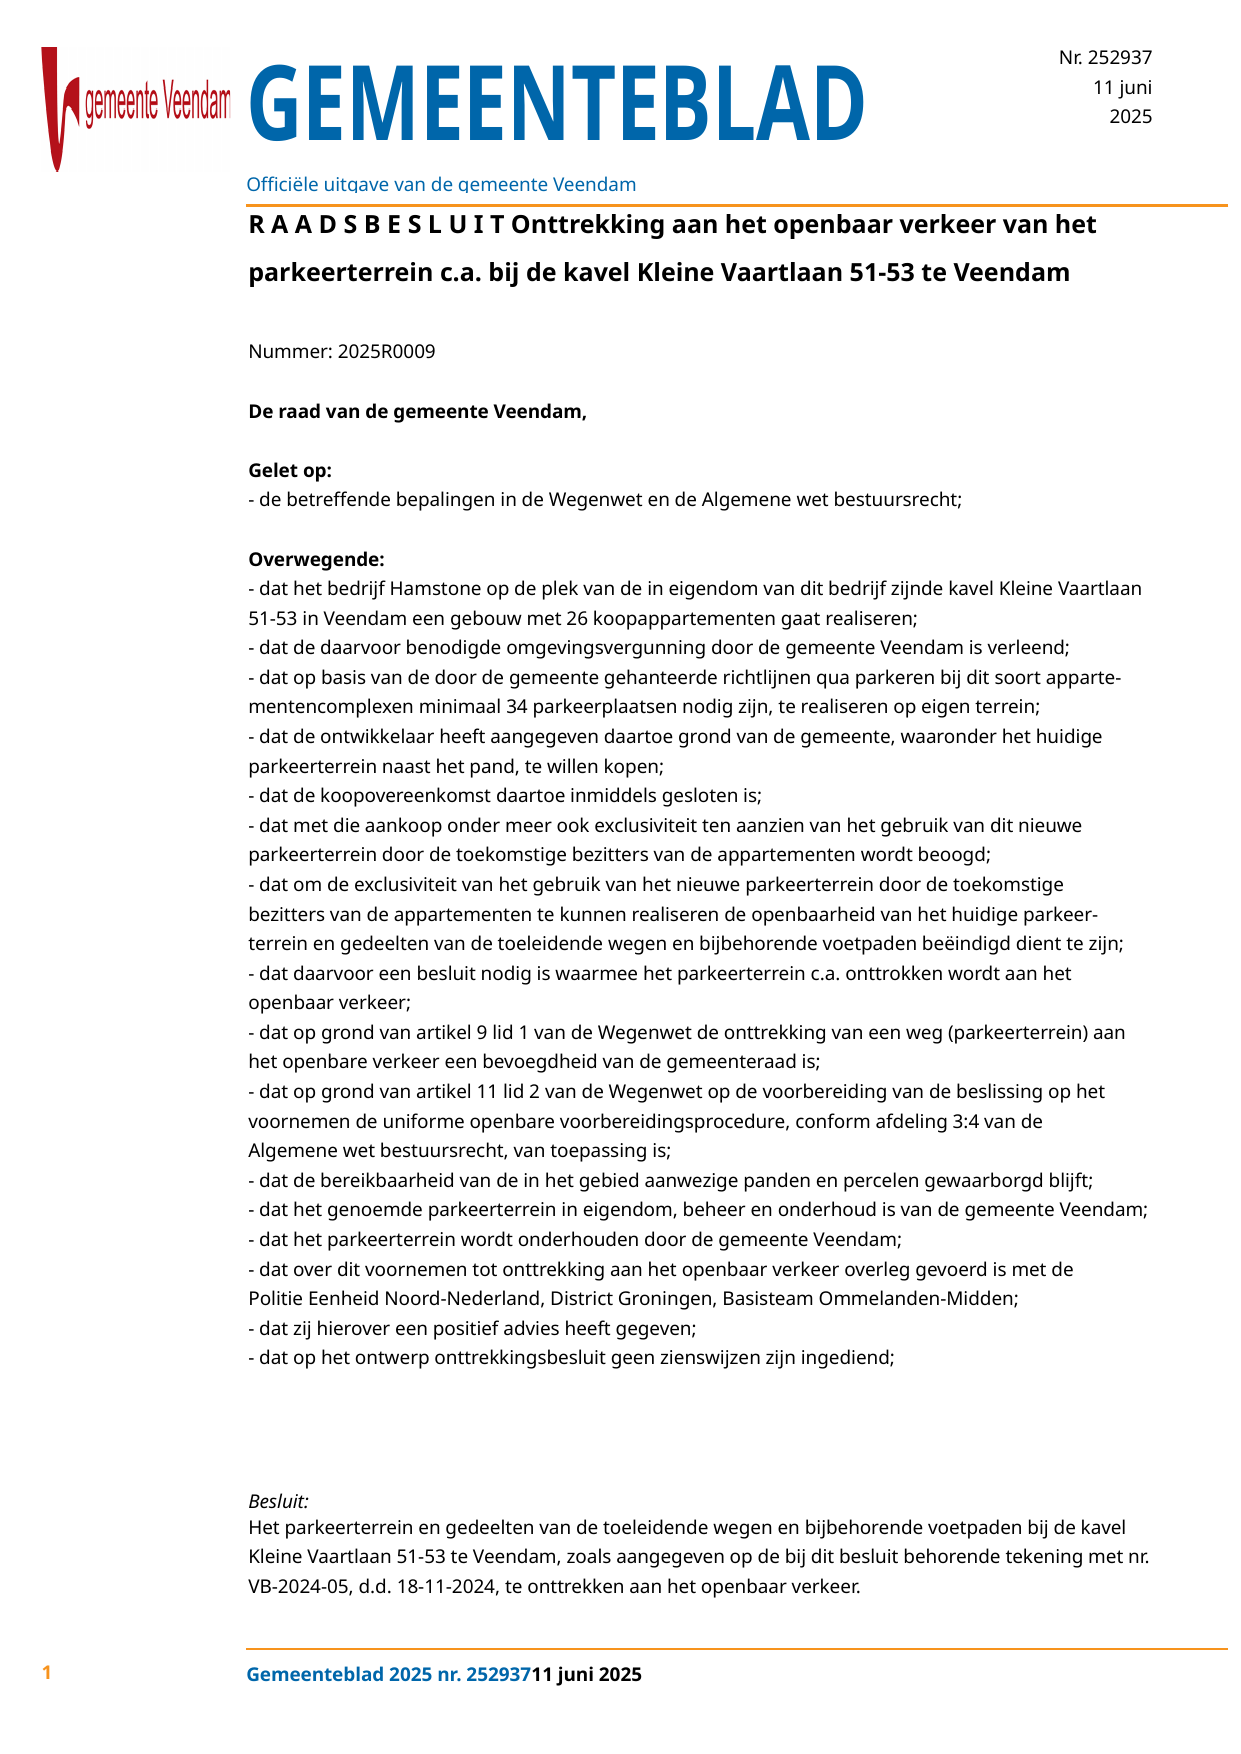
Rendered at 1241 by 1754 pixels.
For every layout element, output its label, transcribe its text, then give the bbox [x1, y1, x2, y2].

text Besluit: [248, 1488, 1152, 1514]
text mentencomplexen minimaal 34 parkeerplaatsen nodig zijn, te realiseren op eigen terrein; [248, 694, 1152, 719]
text - dat het parkeerterrein wordt onderhouden door de gemeente Veendam; [248, 1226, 1152, 1252]
text - de betreffende bepalingen in de Wegenwet en de Algemene wet bestuursrecht; [248, 487, 1152, 512]
text - dat de bereikbaarheid van de in het gebied aanwezige panden en percelen gewaarborgd blijft; [248, 1167, 1152, 1193]
text parkeerterrein naast het pand, te willen kopen; [248, 753, 1152, 778]
picture [41, 47, 231, 172]
text - dat over dit voornemen tot onttrekking aan het openbaar verkeer overleg gevoerd is met de [248, 1256, 1152, 1281]
text - dat om de exclusiviteit van het gebruik van het nieuwe parkeerterrein door de toekomstige [248, 871, 1152, 897]
text Politie Eenheid Noord-Nederland, District Groningen, Basisteam Ommelanden-Midden; [248, 1285, 1152, 1311]
text - dat op basis van de door de gemeente gehanteerde richtlijnen qua parkeren bij dit soort apparte- [248, 664, 1152, 690]
text parkeerterrein door de toekomstige bezitters van de appartementen wordt beoogd; [248, 842, 1152, 867]
text De raad van de gemeente Veendam, [248, 398, 1152, 423]
text Het parkeerterrein en gedeelten van de toeleidende wegen en bijbehorende voetpaden bij de kavel Kleine Vaartlaan 51-53 te Veendam, zoals aangegeven op de bij dit besluit behorende tekening met nr. VB-2024-05, d.d. 18-11-2024, te onttrekken aan het openbaar verkeer. [248, 1514, 1152, 1599]
text bezitters van de appartementen te kunnen realiseren de openbaarheid van het huidige parkeer- [248, 901, 1152, 926]
text - dat op grond van artikel 9 lid 1 van de Wegenwet de onttrekking van een weg (parkeerterrein) aan [248, 1019, 1152, 1045]
text - dat de koopovereenkomst daartoe inmiddels gesloten is; [248, 782, 1152, 808]
text - dat de daarvoor benodigde omgevingsvergunning door de gemeente Veendam is verleend; [248, 634, 1152, 660]
text het openbare verkeer een bevoegdheid van de gemeenteraad is; [248, 1049, 1152, 1074]
text terrein en gedeelten van de toeleidende wegen en bijbehorende voetpaden beëindigd dient te zijn; [248, 930, 1152, 956]
text openbaar verkeer; [248, 989, 1152, 1015]
text - dat met die aankoop onder meer ook exclusiviteit ten aanzien van het gebruik van dit nieuwe [248, 812, 1152, 838]
text 51-53 in Veendam een gebouw met 26 koopappartementen gaat realiseren; [248, 605, 1152, 631]
text - dat op het ontwerp onttrekkingsbesluit geen zienswijzen zijn ingediend; [248, 1344, 1152, 1370]
text Gelet op: [248, 457, 1152, 483]
text voornemen de uniforme openbare voorbereidingsprocedure, conform afdeling 3:4 van de [248, 1108, 1152, 1133]
text - dat de ontwikkelaar heeft aangegeven daartoe grond van de gemeente, waaronder het huidige [248, 723, 1152, 749]
text - dat zij hierover een positief advies heeft gegeven; [248, 1315, 1152, 1341]
text - dat op grond van artikel 11 lid 2 van de Wegenwet op de voorbereiding van de beslissing op het [248, 1078, 1152, 1104]
text - dat het bedrijf Hamstone op de plek van de in eigendom van dit bedrijf zijnde kavel Kleine Vaartlaan [248, 575, 1152, 601]
text Algemene wet bestuursrecht, van toepassing is; [248, 1137, 1152, 1163]
text Overwegende: [248, 546, 1152, 571]
text - dat het genoemde parkeerterrein in eigendom, beheer en onderhoud is van de gemeente Veendam; [248, 1197, 1152, 1222]
text R A A D S B E S L U I T Onttrekking aan het openbaar verkeer van het parkeerterrein c.a. bij de kavel Kleine Vaartlaan 51-53 te Veendam [248, 207, 1152, 288]
text Nummer: 2025R0009 [248, 339, 1152, 364]
text - dat daarvoor een besluit nodig is waarmee het parkeerterrein c.a. onttrokken wordt aan het [248, 960, 1152, 986]
